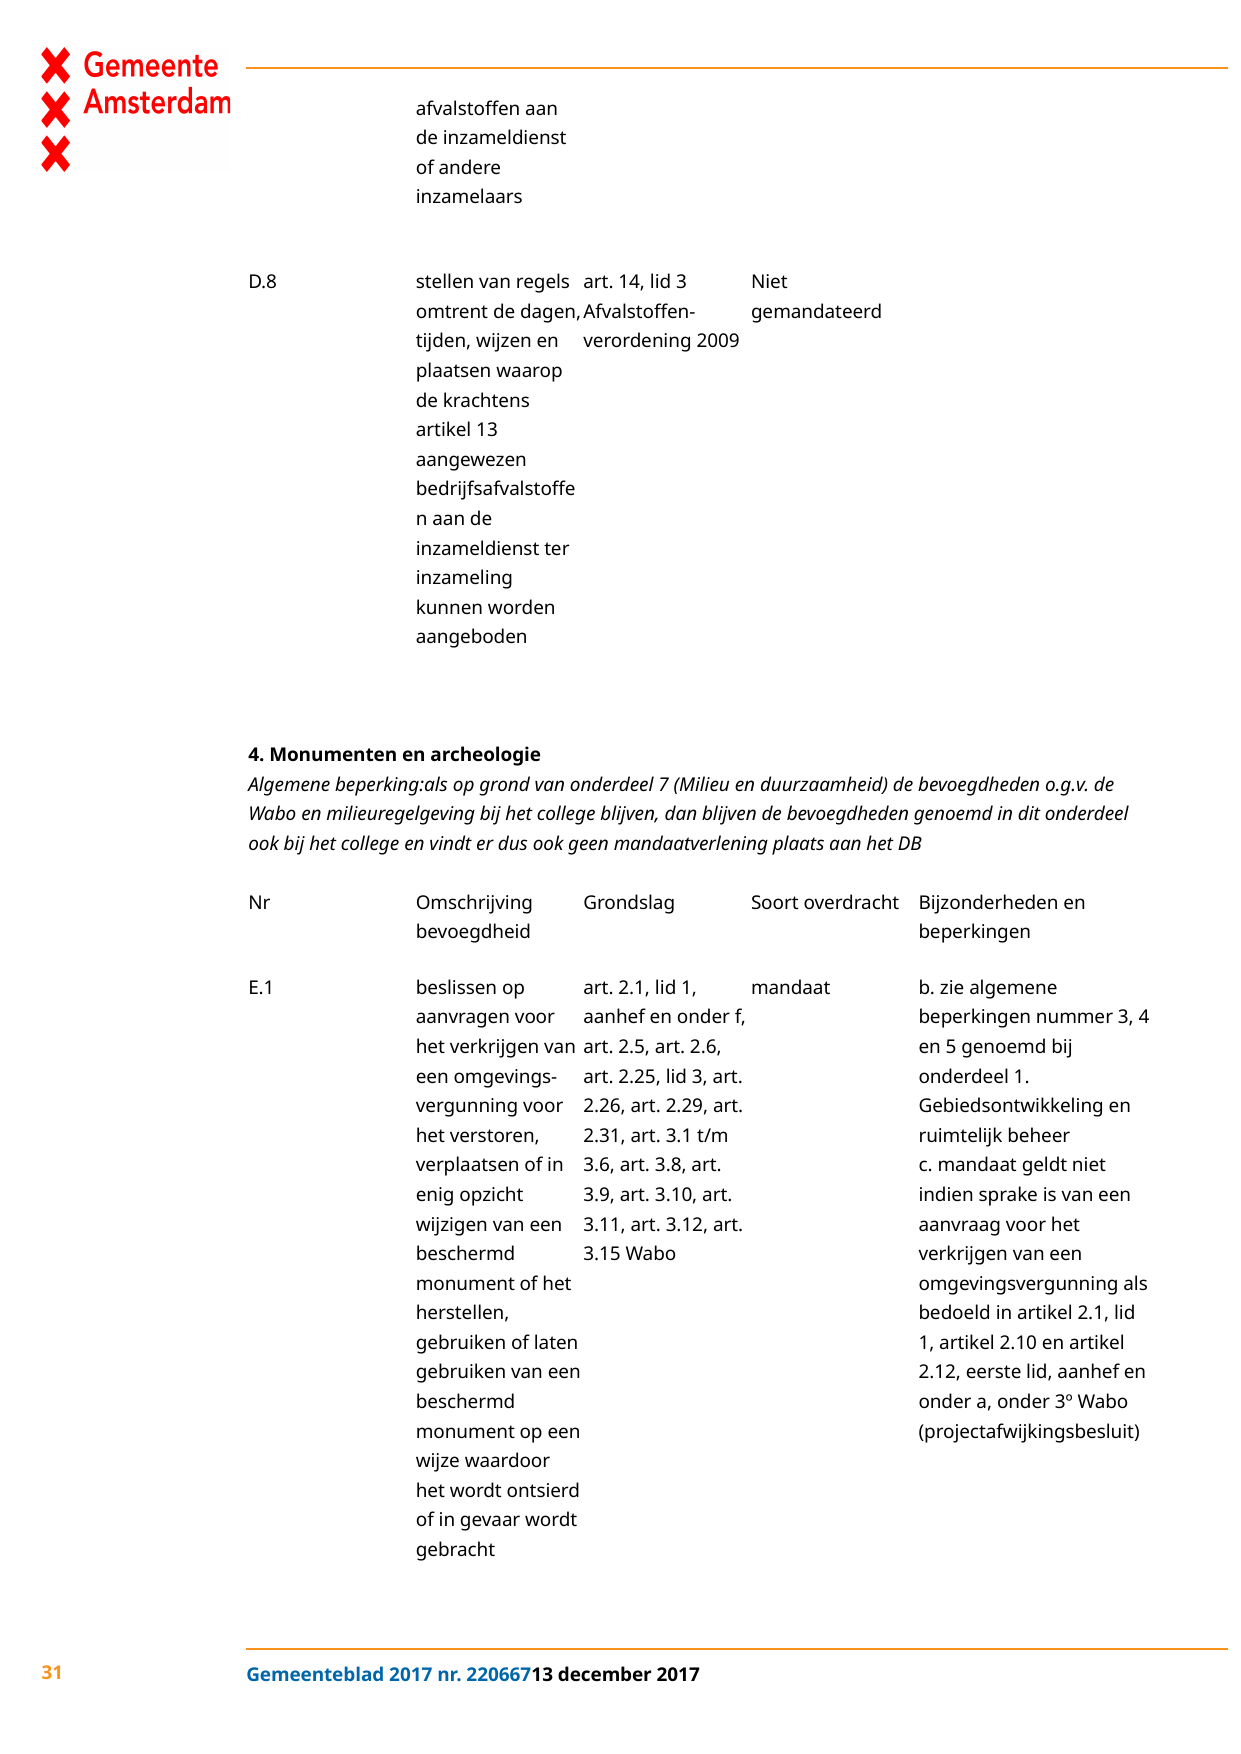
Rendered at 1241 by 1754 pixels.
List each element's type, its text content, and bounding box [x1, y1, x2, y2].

table_cell E.1 [248, 945, 416, 1591]
table_cell [918, 95, 1152, 239]
table_cell [751, 95, 918, 239]
table_cell Niet gemandateerd [751, 239, 918, 679]
table_header Bijzonderheden en beperkingen [918, 889, 1152, 944]
table_cell [918, 239, 1152, 679]
table_header Grondslag [583, 889, 751, 944]
table_cell afvalstoffen aan de inzameldienst of andere inzamelaars [416, 95, 583, 239]
table_cell art. 2.1, lid 1, aanhef en onder f, art. 2.5, art. 2.6, art. 2.25, lid 3, art. 2.26, art. 2.29, art. 2.31, art. 3.1 t/m 3.6, art. 3.8, art. 3.9, art. 3.10, art. 3.11, art. 3.12, art. 3.15 Wabo [583, 945, 751, 1591]
table_header Nr [248, 889, 416, 944]
table_cell [583, 95, 751, 239]
table_cell [248, 95, 416, 239]
table_cell art. 14, lid 3 Afvalstoffen-verordening 2009 [583, 239, 751, 679]
text 4. Monumenten en archeologie [248, 741, 1152, 767]
table_cell D.8 [248, 239, 416, 679]
table_cell stellen van regels omtrent de dagen, tijden, wijzen en plaatsen waarop de krachtens artikel 13 aangewezen bedrijfsafvalstoffen aan de inzameldienst ter inzameling kunnen worden aangeboden [416, 239, 583, 679]
picture [41, 47, 231, 172]
table_header Omschrijving bevoegdheid [416, 889, 583, 944]
table_cell b. zie algemene beperkingen nummer 3, 4 en 5 genoemd bij onderdeel 1. Gebiedsontwikkeling en ruimtelijk beheer c. mandaat geldt niet indien sprake is van een aanvraag voor het verkrijgen van een omgevingsvergunning als bedoeld in artikel 2.1, lid 1, artikel 2.10 en artikel 2.12, eerste lid, aanhef en onder a, onder 3º Wabo (projectafwijkingsbesluit) [918, 945, 1152, 1591]
table_header Soort overdracht [751, 889, 918, 944]
table_cell beslissen op aanvragen voor het verkrijgen van een omgevings-vergunning voor het verstoren, verplaatsen of in enig opzicht wijzigen van een beschermd monument of het herstellen, gebruiken of laten gebruiken van een beschermd monument op een wijze waardoor het wordt ontsierd of in gevaar wordt gebracht [416, 945, 583, 1591]
text Algemene beperking:als op grond van onderdeel 7 (Milieu en duurzaamheid) de bevoegdheden o.g.v. de Wabo en milieuregelgeving bij het college blijven, dan blijven de bevoegdheden genoemd in dit onderdeel ook bij het college en vindt er dus ook geen mandaatverlening plaats aan het DB [248, 771, 1152, 856]
table_cell mandaat [751, 945, 918, 1591]
